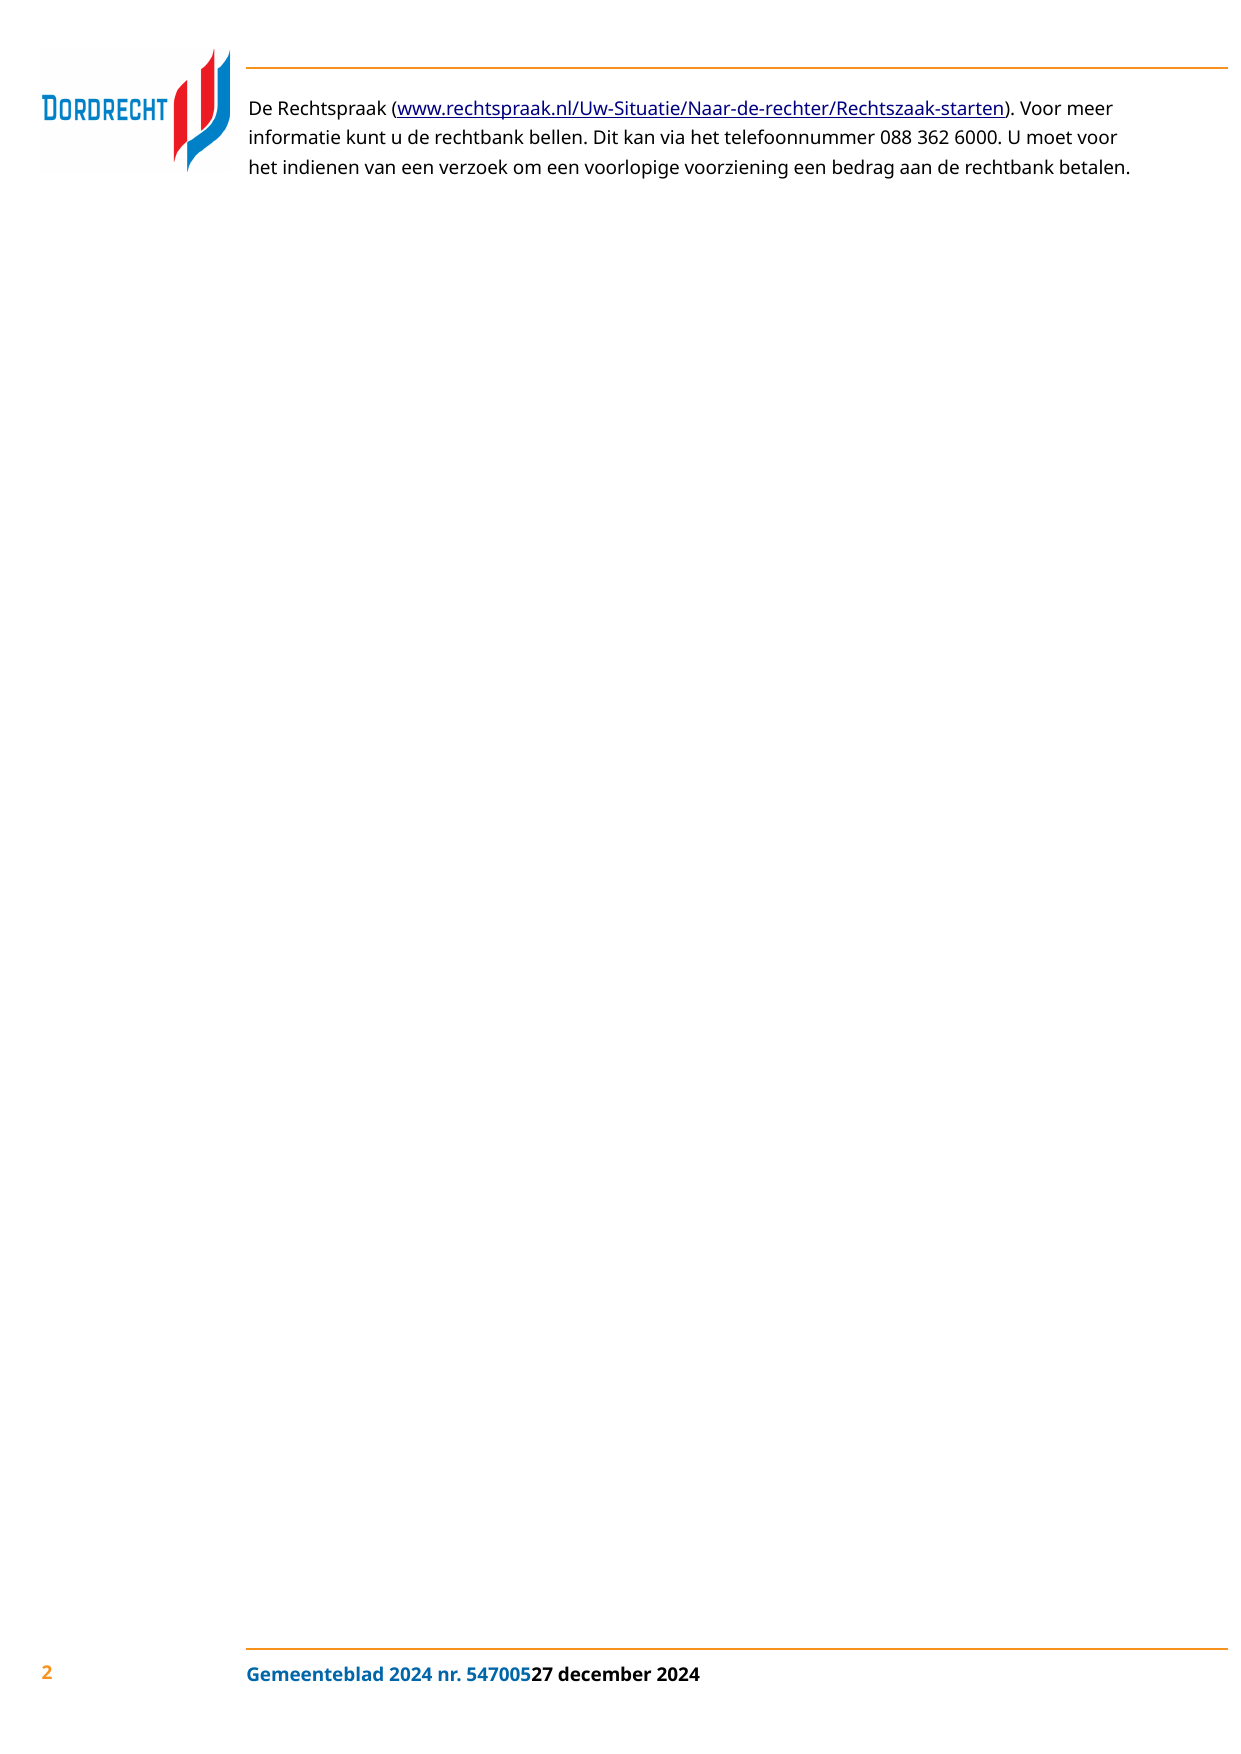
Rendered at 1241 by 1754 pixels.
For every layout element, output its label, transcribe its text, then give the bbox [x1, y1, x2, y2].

text De Rechtspraak (www.rechtspraak.nl/Uw-Situatie/Naar-de-rechter/Rechtszaak-starten). Voor meer informatie kunt u de rechtbank bellen. Dit kan via het telefoonnummer 088 362 6000. U moet voor het indienen van een verzoek om een voorlopige voorziening een bedrag aan de rechtbank betalen. [248, 95, 1152, 180]
picture [41, 47, 231, 172]
